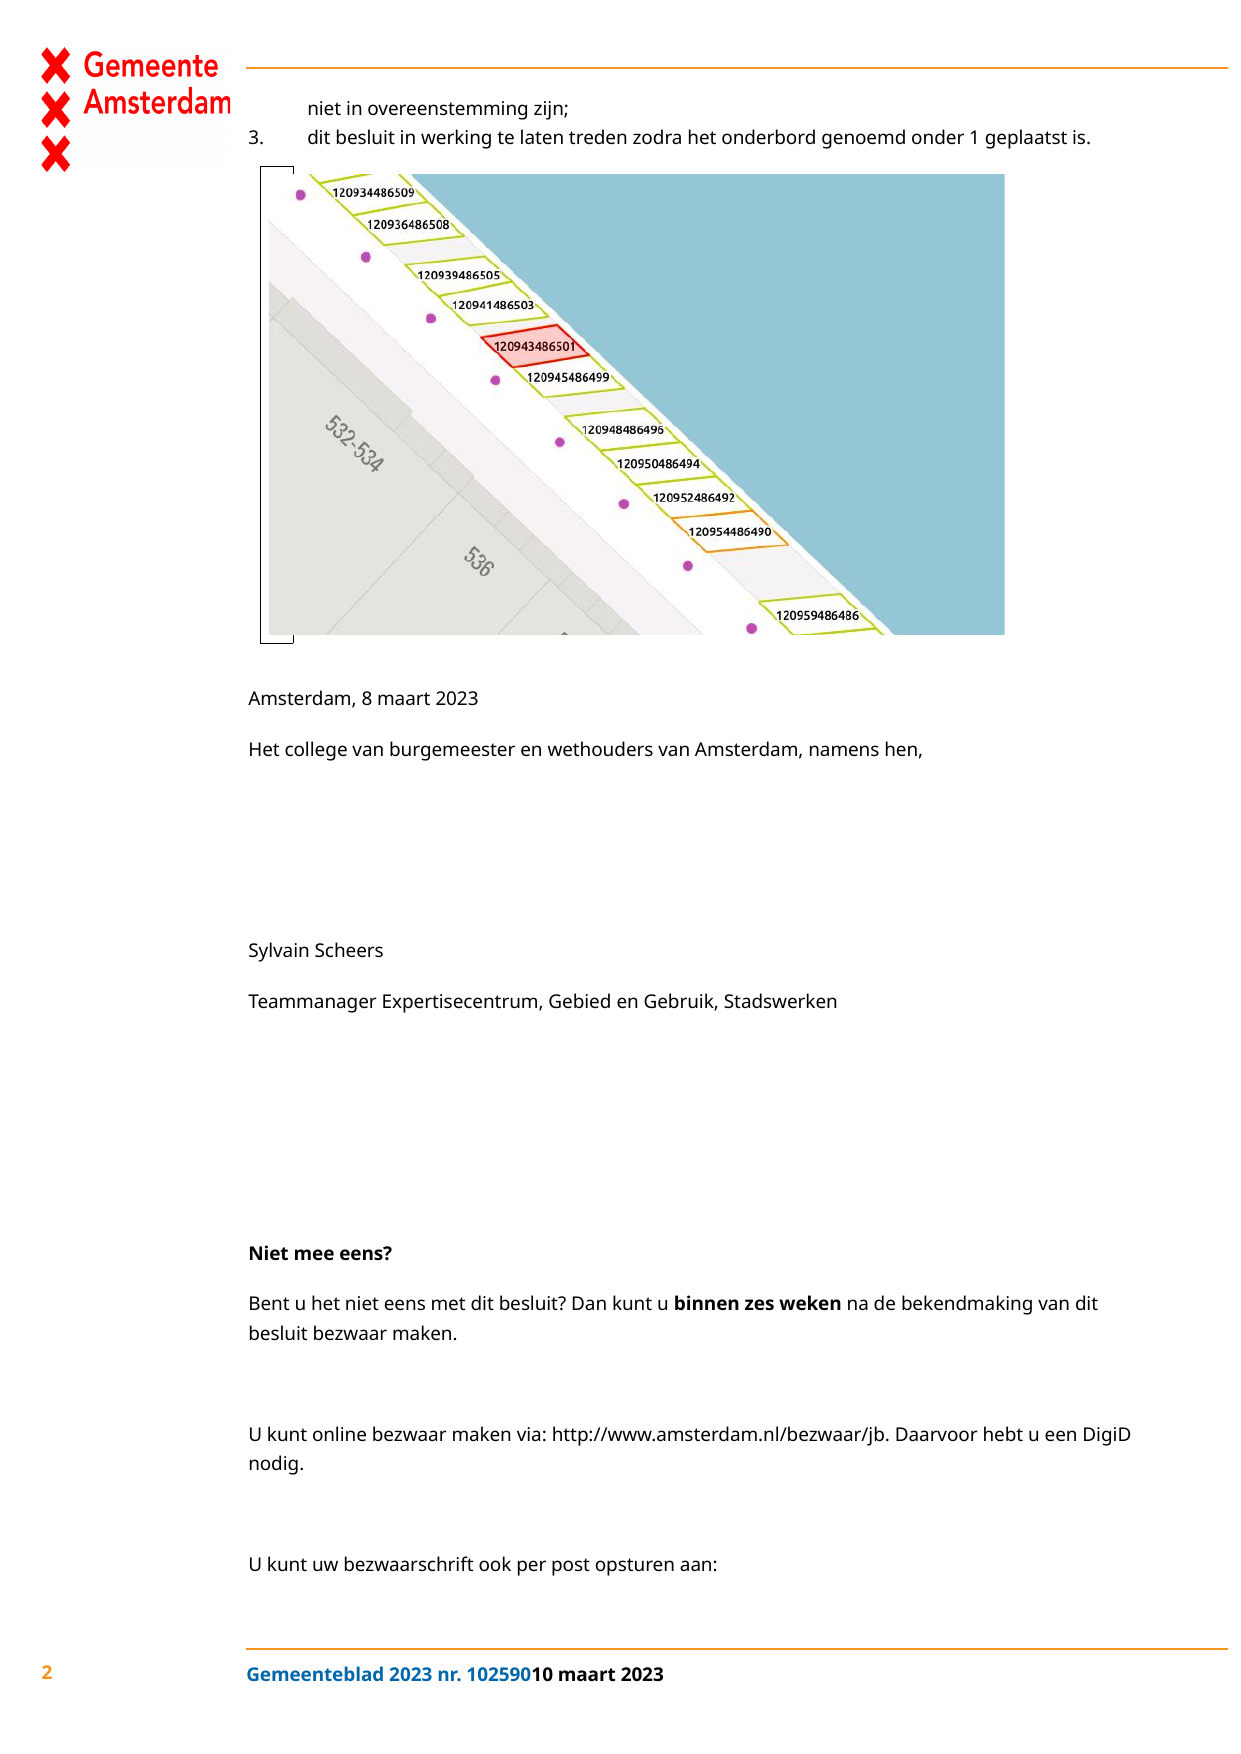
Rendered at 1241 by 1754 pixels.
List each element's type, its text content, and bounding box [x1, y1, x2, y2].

picture [268, 174, 1005, 635]
text Bent u het niet eens met dit besluit? Dan kunt u binnen zes weken na de bekendmaking van dit besluit bezwaar maken. [248, 1290, 1152, 1346]
text Niet mee eens? [248, 1240, 1152, 1266]
list dit besluit in werking te laten treden zodra het onderbord genoemd onder 1 geplaatst is. [248, 124, 1152, 150]
text U kunt uw bezwaarschrift ook per post opsturen aan: [248, 1551, 1152, 1577]
list niet in overeenstemming zijn; [248, 95, 1152, 121]
text Teammanager Expertisecentrum, Gebied en Gebruik, Stadswerken [248, 988, 1152, 1014]
text Het college van burgemeester en wethouders van Amsterdam, namens hen, [248, 736, 1152, 762]
text Amsterdam, 8 maart 2023 [248, 685, 1152, 711]
picture [41, 47, 231, 172]
text Sylvain Scheers [248, 937, 1152, 963]
text U kunt online bezwaar maken via: http://www.amsterdam.nl/bezwaar/jb. Daarvoor hebt u een DigiD nodig. [248, 1421, 1152, 1476]
